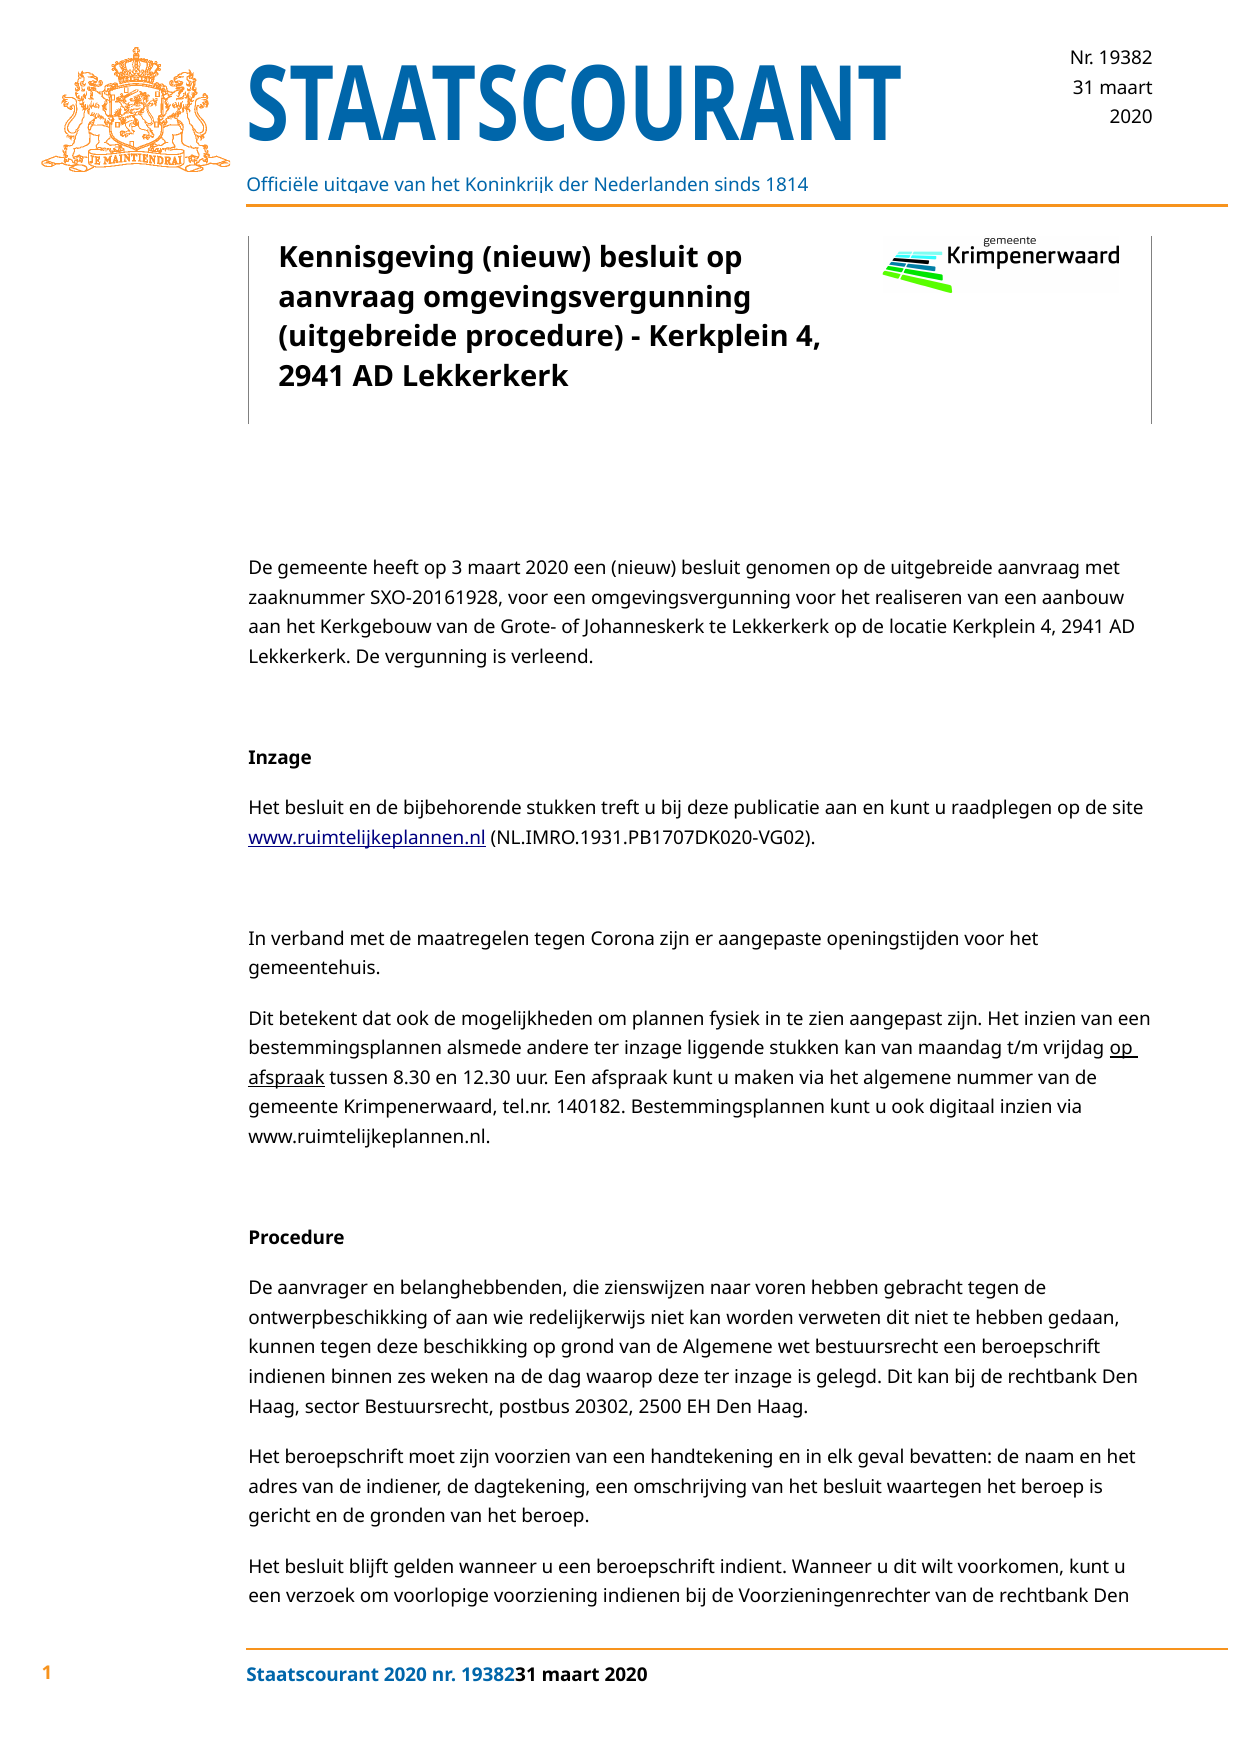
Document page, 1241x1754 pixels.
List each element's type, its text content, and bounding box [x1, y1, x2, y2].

picture [882, 236, 1119, 293]
table_header [850, 236, 1151, 424]
text Inzage [248, 744, 1152, 770]
text In verband met de maatregelen tegen Corona zijn er aangepaste openingstijden voor het gemeentehuis. [248, 925, 1152, 980]
text Het beroepschrift moet zijn voorzien van een handtekening en in elk geval bevatten: de naam en het adres van de indiener, de dagtekening, een omschrijving van het besluit waartegen het beroep is gericht en de gronden van het beroep. [248, 1443, 1152, 1528]
table_header Kennisgeving (nieuw) besluit op aanvraag omgevingsvergunning (uitgebreide procedure) - Kerkplein 4, 2941 AD Lekkerkerk [249, 236, 850, 424]
text Dit betekent dat ook de mogelijkheden om plannen fysiek in te zien aangepast zijn. Het inzien van een bestemmingsplannen alsmede andere ter inzage liggende stukken kan van maandag t/m vrijdag op afspraak tussen 8.30 en 12.30 uur. Een afspraak kunt u maken via het algemene nummer van de gemeente Krimpenerwaard, tel.nr. 140182. Bestemmingsplannen kunt u ook digitaal inzien via www.ruimtelijkeplannen.nl. [248, 1005, 1152, 1149]
picture [41, 47, 231, 172]
text De gemeente heeft op 3 maart 2020 een (nieuw) besluit genomen op de uitgebreide aanvraag met zaaknummer SXO-20161928, voor een omgevingsvergunning voor het realiseren van een aanbouw aan het Kerkgebouw van de Grote- of Johanneskerk te Lekkerkerk op de locatie Kerkplein 4, 2941 AD Lekkerkerk. De vergunning is verleend. [248, 554, 1152, 669]
text Het besluit blijft gelden wanneer u een beroepschrift indient. Wanneer u dit wilt voorkomen, kunt u een verzoek om voorlopige voorziening indienen bij de Voorzieningenrechter van de rechtbank Den [248, 1553, 1152, 1608]
text De aanvrager en belanghebbenden, die zienswijzen naar voren hebben gebracht tegen de ontwerpbeschikking of aan wie redelijkerwijs niet kan worden verweten dit niet te hebben gedaan, kunnen tegen deze beschikking op grond van de Algemene wet bestuursrecht een beroepschrift indienen binnen zes weken na de dag waarop deze ter inzage is gelegd. Dit kan bij de rechtbank Den Haag, sector Bestuursrecht, postbus 20302, 2500 EH Den Haag. [248, 1274, 1152, 1418]
text Procedure [248, 1224, 1152, 1250]
text Het besluit en de bijbehorende stukken treft u bij deze publicatie aan en kunt u raadplegen op de site www.ruimtelijkeplannen.nl (NL.IMRO.1931.PB1707DK020-VG02). [248, 794, 1152, 850]
